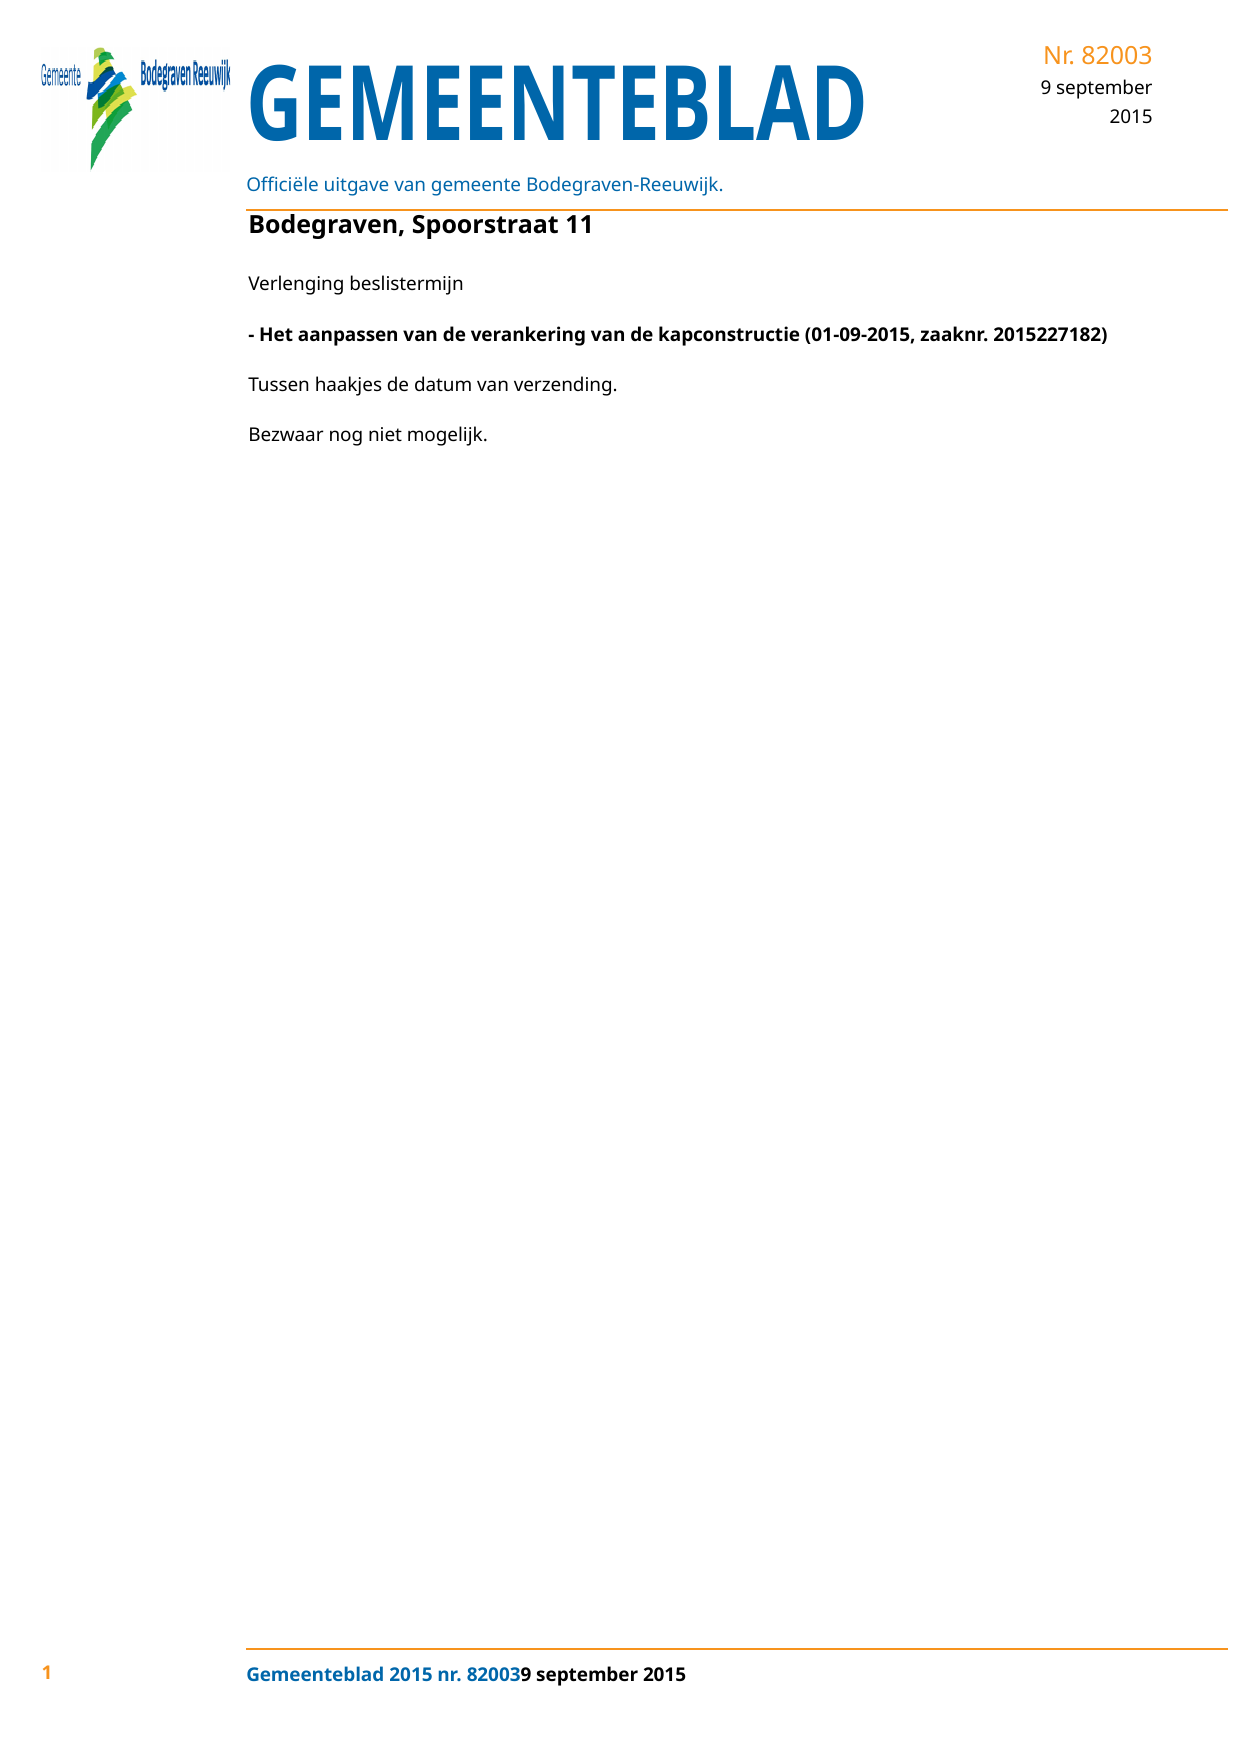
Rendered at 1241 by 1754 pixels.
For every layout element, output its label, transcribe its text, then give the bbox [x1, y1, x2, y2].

text Bodegraven, Spoorstraat 11 [248, 211, 1152, 241]
text Verlenging beslistermijn [248, 270, 1152, 296]
text Bezwaar nog niet mogelijk. [248, 422, 1152, 447]
text Tussen haakjes de datum van verzending. [248, 371, 1152, 397]
text - Het aanpassen van de verankering van de kapconstructie (01‑09‑2015, zaaknr. 2015227182) [248, 321, 1152, 346]
picture [41, 47, 231, 172]
